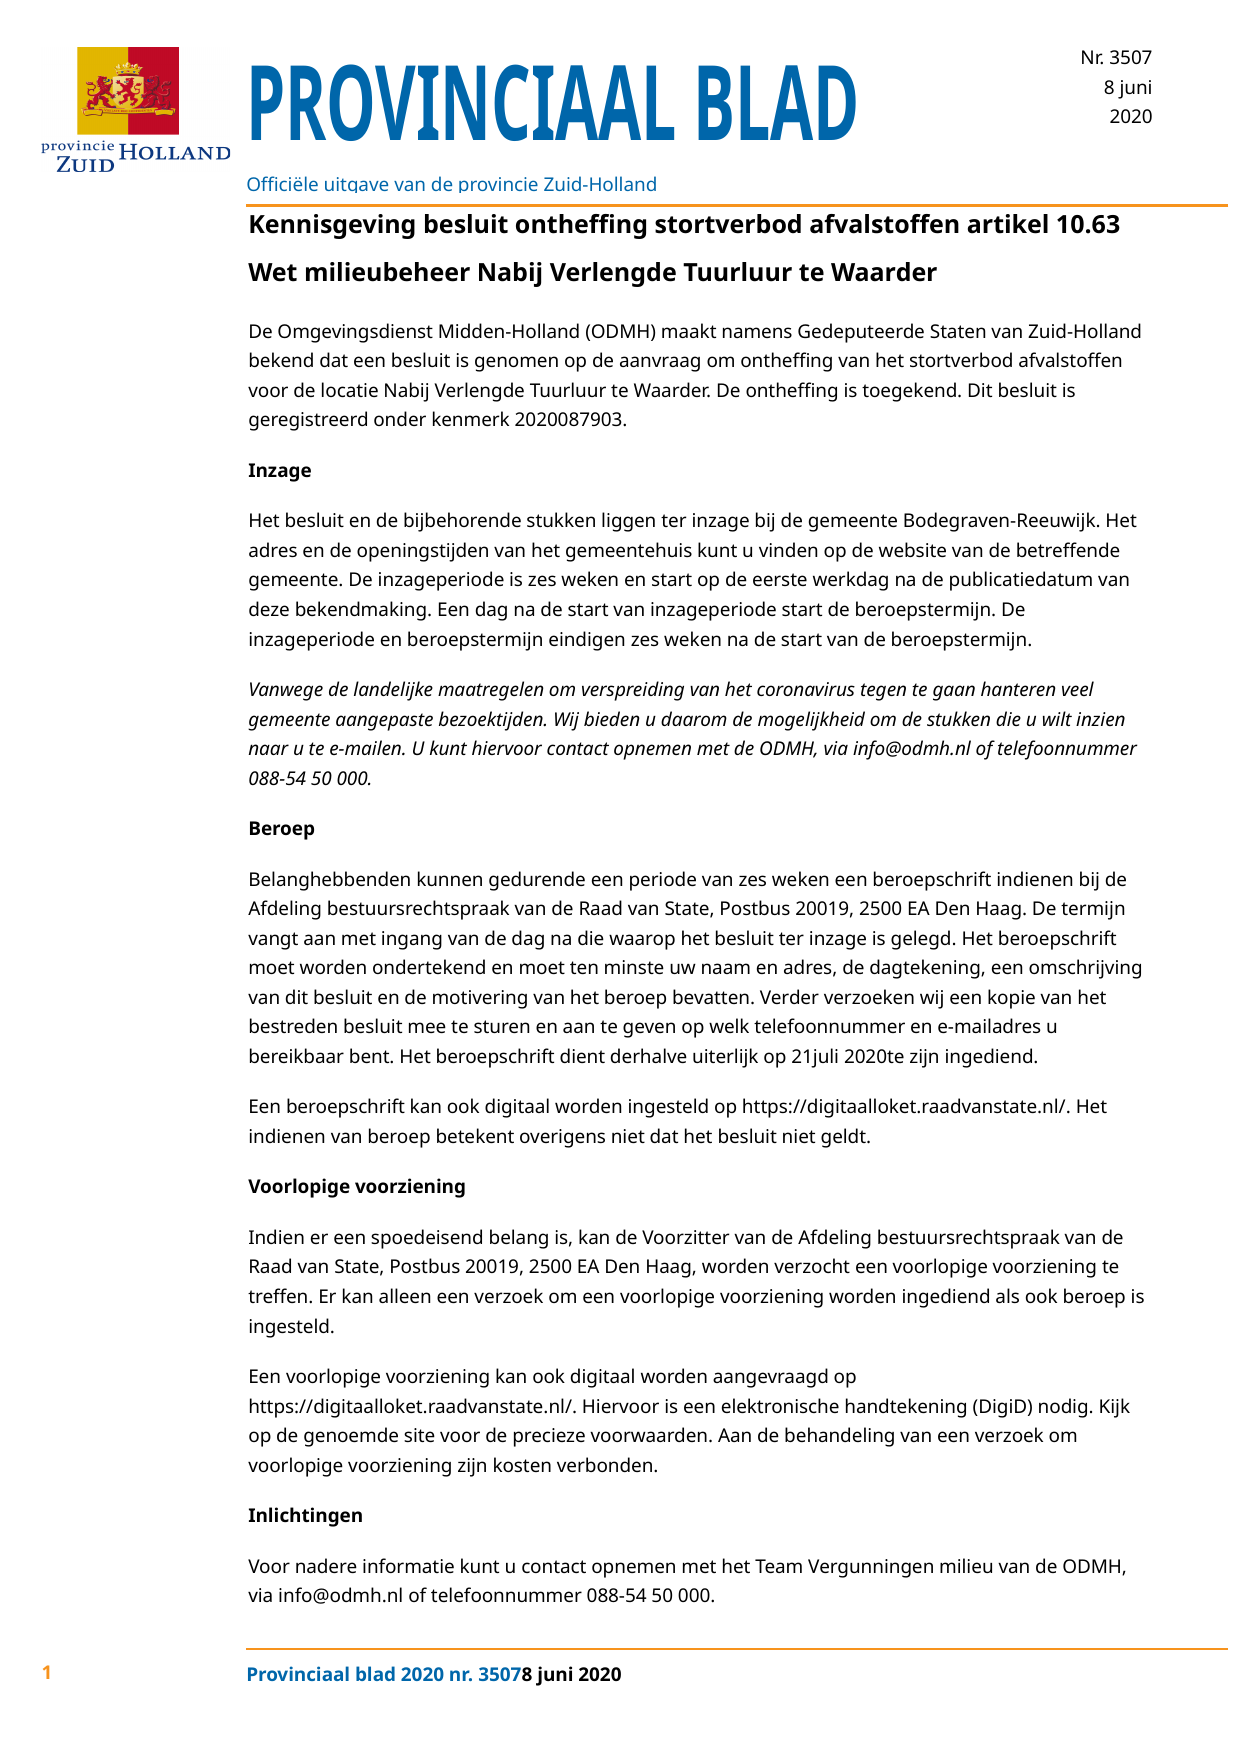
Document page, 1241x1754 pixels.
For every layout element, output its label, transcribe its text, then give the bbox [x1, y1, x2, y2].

text Beroep [248, 815, 1152, 841]
text Indien er een spoedeisend belang is, kan de Voorzitter van de Afdeling bestuursrechtspraak van de Raad van State, Postbus 20019, 2500 EA Den Haag, worden verzocht een voorlopige voorziening te treffen. Er kan alleen een verzoek om een voorlopige voorziening worden ingediend als ook beroep is ingesteld. [248, 1224, 1152, 1339]
text Inlichtingen [248, 1502, 1152, 1528]
text Inzage [248, 457, 1152, 483]
text De Omgevingsdienst Midden-Holland (ODMH) maakt namens Gedeputeerde Staten van Zuid-Holland bekend dat een besluit is genomen op de aanvraag om ontheffing van het stortverbod afvalstoffen voor de locatie Nabij Verlengde Tuurluur te Waarder. De ontheffing is toegekend. Dit besluit is geregistreerd onder kenmerk 2020087903. [248, 318, 1152, 432]
text Een beroepschrift kan ook digitaal worden ingesteld op https://digitaalloket.raadvanstate.nl/. Het indienen van beroep betekent overigens niet dat het besluit niet geldt. [248, 1094, 1152, 1149]
text Een voorlopige voorziening kan ook digitaal worden aangevraagd op https://digitaalloket.raadvanstate.nl/. Hiervoor is een elektronische handtekening (DigiD) nodig. Kijk op de genoemde site voor de precieze voorwaarden. Aan de behandeling van een verzoek om voorlopige voorziening zijn kosten verbonden. [248, 1363, 1152, 1478]
text Kennisgeving besluit ontheffing stortverbod afvalstoffen artikel 10.63 Wet milieubeheer Nabij Verlengde Tuurluur te Waarder [248, 207, 1152, 288]
text Belanghebbenden kunnen gedurende een periode van zes weken een beroepschrift indienen bij de Afdeling bestuursrechtspraak van de Raad van State, Postbus 20019, 2500 EA Den Haag. De termijn vangt aan met ingang van de dag na die waarop het besluit ter inzage is gelegd. Het beroepschrift moet worden ondertekend en moet ten minste uw naam en adres, de dagtekening, een omschrijving van dit besluit en de motivering van het beroep bevatten. Verder verzoeken wij een kopie van het bestreden besluit mee te sturen en aan te geven op welk telefoonnummer en e-mailadres u bereikbaar bent. Het beroepschrift dient derhalve uiterlijk op 21juli 2020te zijn ingediend. [248, 866, 1152, 1069]
picture [41, 47, 231, 172]
text Het besluit en de bijbehorende stukken liggen ter inzage bij de gemeente Bodegraven-Reeuwijk. Het adres en de openingstijden van het gemeentehuis kunt u vinden op de website van de betreffende gemeente. De inzageperiode is zes weken en start op de eerste werkdag na de publicatiedatum van deze bekendmaking. Een dag na de start van inzageperiode start de beroepstermijn. De inzageperiode en beroepstermijn eindigen zes weken na de start van de beroepstermijn. [248, 507, 1152, 652]
text Vanwege de landelijke maatregelen om verspreiding van het coronavirus tegen te gaan hanteren veel gemeente aangepaste bezoektijden. Wij bieden u daarom de mogelijkheid om de stukken die u wilt inzien naar u te e-mailen. U kunt hiervoor contact opnemen met de ODMH, via info@odmh.nl of telefoonnummer 088-54 50 000. [248, 676, 1152, 791]
text Voorlopige voorziening [248, 1174, 1152, 1199]
text Voor nadere informatie kunt u contact opnemen met het Team Vergunningen milieu van de ODMH, via info@odmh.nl of telefoonnummer 088-54 50 000. [248, 1553, 1152, 1608]
